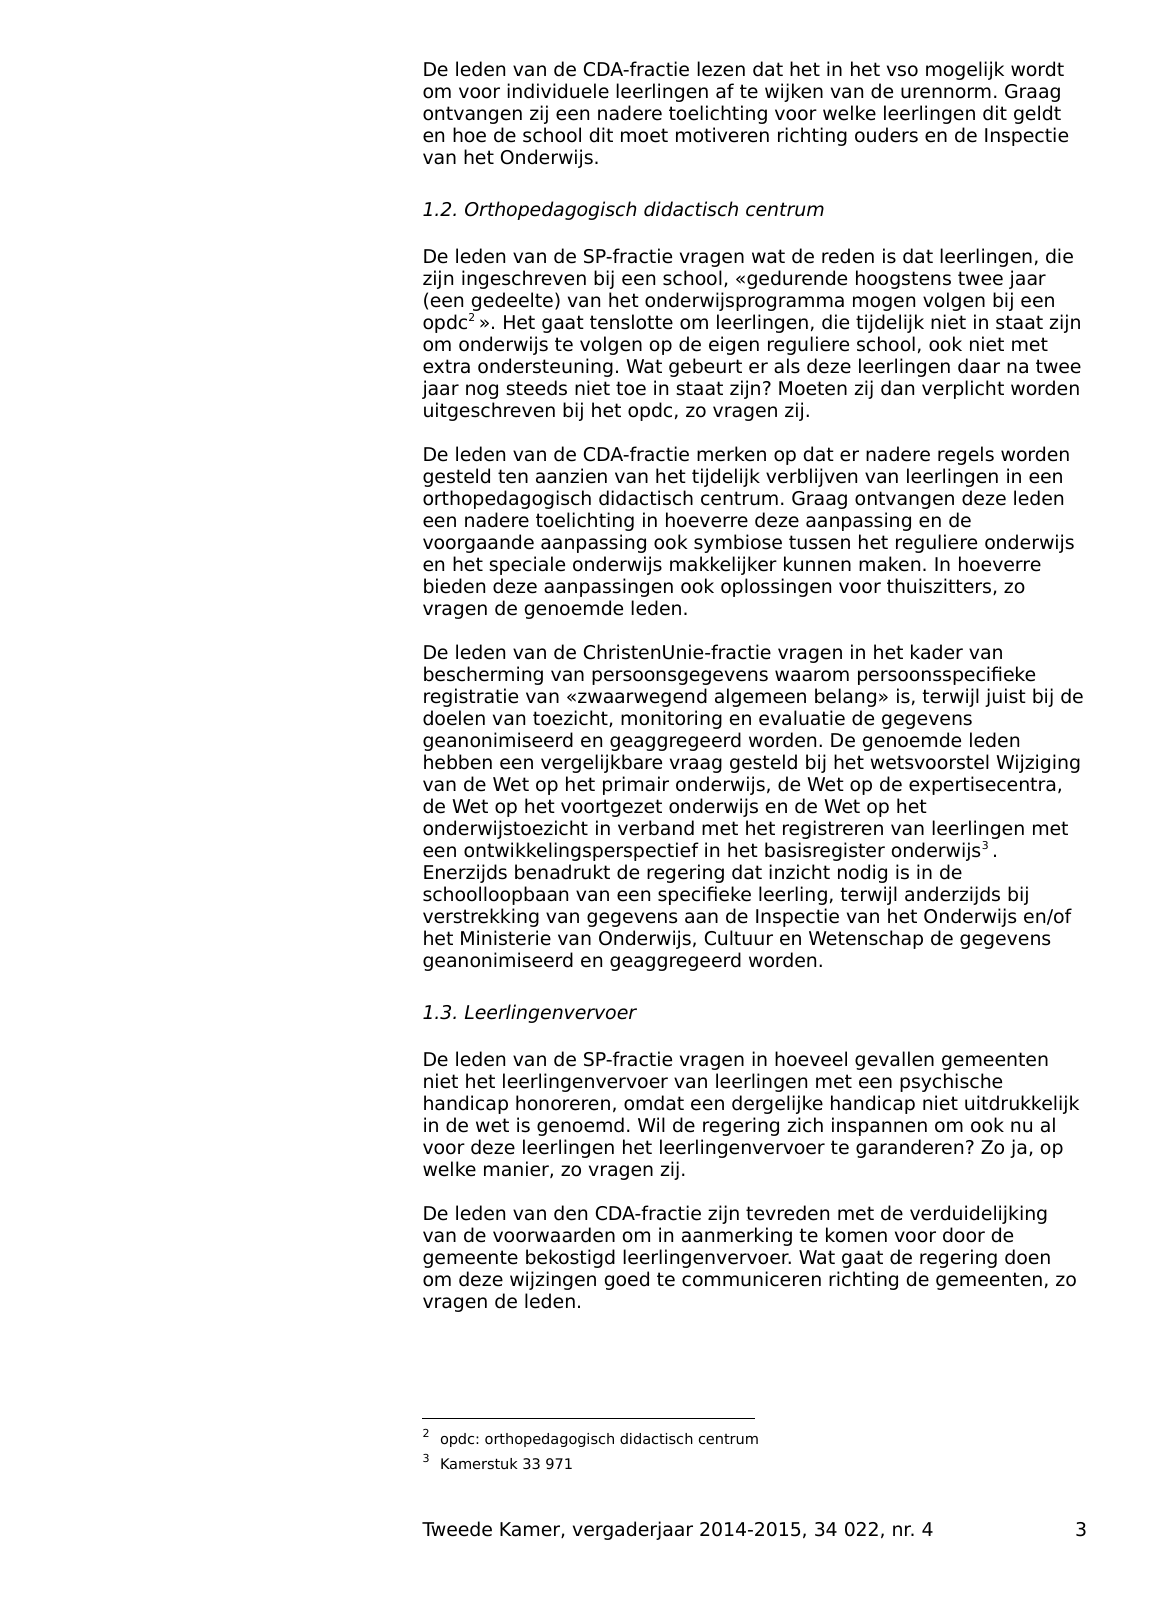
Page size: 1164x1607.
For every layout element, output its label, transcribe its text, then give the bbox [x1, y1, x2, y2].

text De leden van de CDA-fractie lezen dat het in het vso mogelijk wordt om voor individuele leerlingen af te wijken van de urennorm. Graag ontvangen zij een nadere toelichting voor welke leerlingen dit geldt en hoe de school dit moet motiveren richting ouders en de Inspectie van het Onderwijs. [422, 59, 1087, 169]
subtitle 1.2. Orthopedagogisch didactisch centrum [422, 199, 1087, 221]
text De leden van de SP-fractie vragen wat de reden is dat leerlingen, die zijn ingeschreven bij een school, «gedurende hoogstens twee jaar (een gedeelte) van het onderwijsprogramma mogen volgen bij een opdc». Het gaat tenslotte om leerlingen, die tijdelijk niet in staat zijn om onderwijs te volgen op de eigen reguliere school, ook niet met extra ondersteuning. Wat gebeurt er als deze leerlingen daar na twee jaar nog steeds niet toe in staat zijn? Moeten zij dan verplicht worden uitgeschreven bij het opdc, zo vragen zij. [422, 246, 1087, 422]
text De leden van de SP-fractie vragen in hoeveel gevallen gemeenten niet het leerlingenvervoer van leerlingen met een psychische handicap honoreren, omdat een dergelijke handicap niet uitdrukkelijk in de wet is genoemd. Wil de regering zich inspannen om ook nu al voor deze leerlingen het leerlingenvervoer te garanderen? Zo ja, op welke manier, zo vragen zij. [422, 1049, 1087, 1181]
text Kamerstuk 33 971 [422, 1452, 1087, 1474]
subtitle 1.3. Leerlingenvervoer [422, 1002, 1087, 1024]
text De leden van de ChristenUnie-fractie vragen in het kader van bescherming van persoonsgegevens waarom persoonsspecifieke registratie van «zwaarwegend algemeen belang» is, terwijl juist bij de doelen van toezicht, monitoring en evaluatie de gegevens geanonimiseerd en geaggregeerd worden. De genoemde leden hebben een vergelijkbare vraag gesteld bij het wetsvoorstel Wijziging van de Wet op het primair onderwijs, de Wet op de expertisecentra, de Wet op het voortgezet onderwijs en de Wet op het onderwijstoezicht in verband met het registreren van leerlingen met een ontwikkelingsperspectief in het basisregister onderwijs. Enerzijds benadrukt de regering dat inzicht nodig is in de schoolloopbaan van een specifieke leerling, terwijl anderzijds bij verstrekking van gegevens aan de Inspectie van het Onderwijs en/of het Ministerie van Onderwijs, Cultuur en Wetenschap de gegevens geanonimiseerd en geaggregeerd worden. [422, 642, 1087, 972]
text opdc: orthopedagogisch didactisch centrum [422, 1427, 1087, 1449]
text De leden van de CDA-fractie merken op dat er nadere regels worden gesteld ten aanzien van het tijdelijk verblijven van leerlingen in een orthopedagogisch didactisch centrum. Graag ontvangen deze leden een nadere toelichting in hoeverre deze aanpassing en de voorgaande aanpassing ook symbiose tussen het reguliere onderwijs en het speciale onderwijs makkelijker kunnen maken. In hoeverre bieden deze aanpassingen ook oplossingen voor thuiszitters, zo vragen de genoemde leden. [422, 444, 1087, 620]
text De leden van den CDA-fractie zijn tevreden met de verduidelijking van de voorwaarden om in aanmerking te komen voor door de gemeente bekostigd leerlingenvervoer. Wat gaat de regering doen om deze wijzingen goed te communiceren richting de gemeenten, zo vragen de leden. [422, 1203, 1087, 1313]
